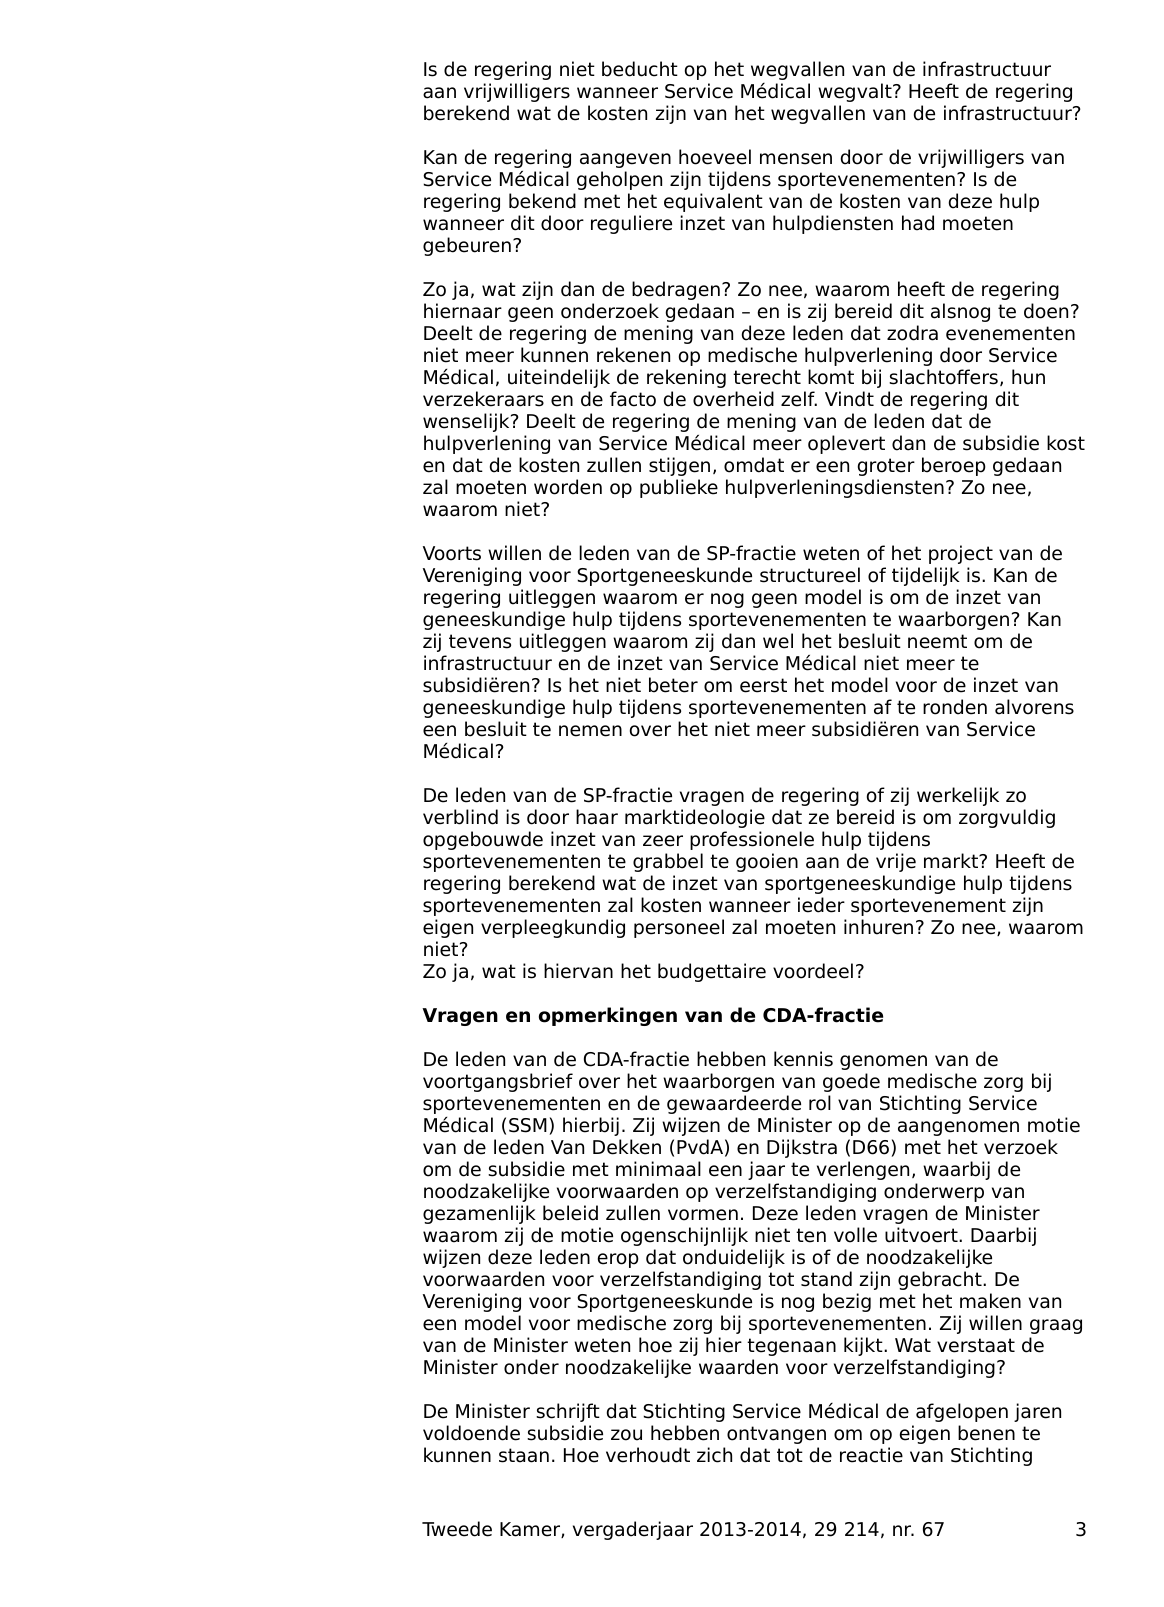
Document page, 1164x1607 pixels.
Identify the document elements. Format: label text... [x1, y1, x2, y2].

text De Minister schrijft dat Stichting Service Médical de afgelopen jaren voldoende subsidie zou hebben ontvangen om op eigen benen te kunnen staan. Hoe verhoudt zich dat tot de reactie van Stichting [422, 1401, 1087, 1467]
text Kan de regering aangeven hoeveel mensen door de vrijwilligers van Service Médical geholpen zijn tijdens sportevenementen? Is de regering bekend met het equivalent van de kosten van deze hulp wanneer dit door reguliere inzet van hulpdiensten had moeten gebeuren? [422, 147, 1087, 257]
text De leden van de SP-fractie vragen de regering of zij werkelijk zo verblind is door haar marktideologie dat ze bereid is om zorgvuldig opgebouwde inzet van zeer professionele hulp tijdens sportevenementen te grabbel te gooien aan de vrije markt? Heeft de regering berekend wat de inzet van sportgeneeskundige hulp tijdens sportevenementen zal kosten wanneer ieder sportevenement zijn eigen verpleegkundig personeel zal moeten inhuren? Zo nee, waarom niet? [422, 785, 1087, 961]
text Zo ja, wat zijn dan de bedragen? Zo nee, waarom heeft de regering hiernaar geen onderzoek gedaan – en is zij bereid dit alsnog te doen? Deelt de regering de mening van deze leden dat zodra evenementen niet meer kunnen rekenen op medische hulpverlening door Service Médical, uiteindelijk de rekening terecht komt bij slachtoffers, hun verzekeraars en de facto de overheid zelf. Vindt de regering dit wenselijk? Deelt de regering de mening van de leden dat de hulpverlening van Service Médical meer oplevert dan de subsidie kost en dat de kosten zullen stijgen, omdat er een groter beroep gedaan zal moeten worden op publieke hulpverleningsdiensten? Zo nee, waarom niet? [422, 279, 1087, 521]
text Is de regering niet beducht op het wegvallen van de infrastructuur aan vrijwilligers wanneer Service Médical wegvalt? Heeft de regering berekend wat de kosten zijn van het wegvallen van de infrastructuur? [422, 59, 1087, 125]
text Zo ja, wat is hiervan het budgettaire voordeel? [422, 961, 1087, 983]
text De leden van de CDA-fractie hebben kennis genomen van de voortgangsbrief over het waarborgen van goede medische zorg bij sportevenementen en de gewaardeerde rol van Stichting Service Médical (SSM) hierbij. Zij wijzen de Minister op de aangenomen motie van de leden Van Dekken (PvdA) en Dijkstra (D66) met het verzoek om de subsidie met minimaal een jaar te verlengen, waarbij de noodzakelijke voorwaarden op verzelfstandiging onderwerp van gezamenlijk beleid zullen vormen. Deze leden vragen de Minister waarom zij de motie ogenschijnlijk niet ten volle uitvoert. Daarbij wijzen deze leden erop dat onduidelijk is of de noodzakelijke voorwaarden voor verzelfstandiging tot stand zijn gebracht. De Vereniging voor Sportgeneeskunde is nog bezig met het maken van een model voor medische zorg bij sportevenementen. Zij willen graag van de Minister weten hoe zij hier tegenaan kijkt. Wat verstaat de Minister onder noodzakelijke waarden voor verzelfstandiging? [422, 1049, 1087, 1379]
subtitle Vragen en opmerkingen van de CDA-fractie [422, 1005, 1087, 1027]
text Voorts willen de leden van de SP-fractie weten of het project van de Vereniging voor Sportgeneeskunde structureel of tijdelijk is. Kan de regering uitleggen waarom er nog geen model is om de inzet van geneeskundige hulp tijdens sportevenementen te waarborgen? Kan zij tevens uitleggen waarom zij dan wel het besluit neemt om de infrastructuur en de inzet van Service Médical niet meer te subsidiëren? Is het niet beter om eerst het model voor de inzet van geneeskundige hulp tijdens sportevenementen af te ronden alvorens een besluit te nemen over het niet meer subsidiëren van Service Médical? [422, 543, 1087, 763]
